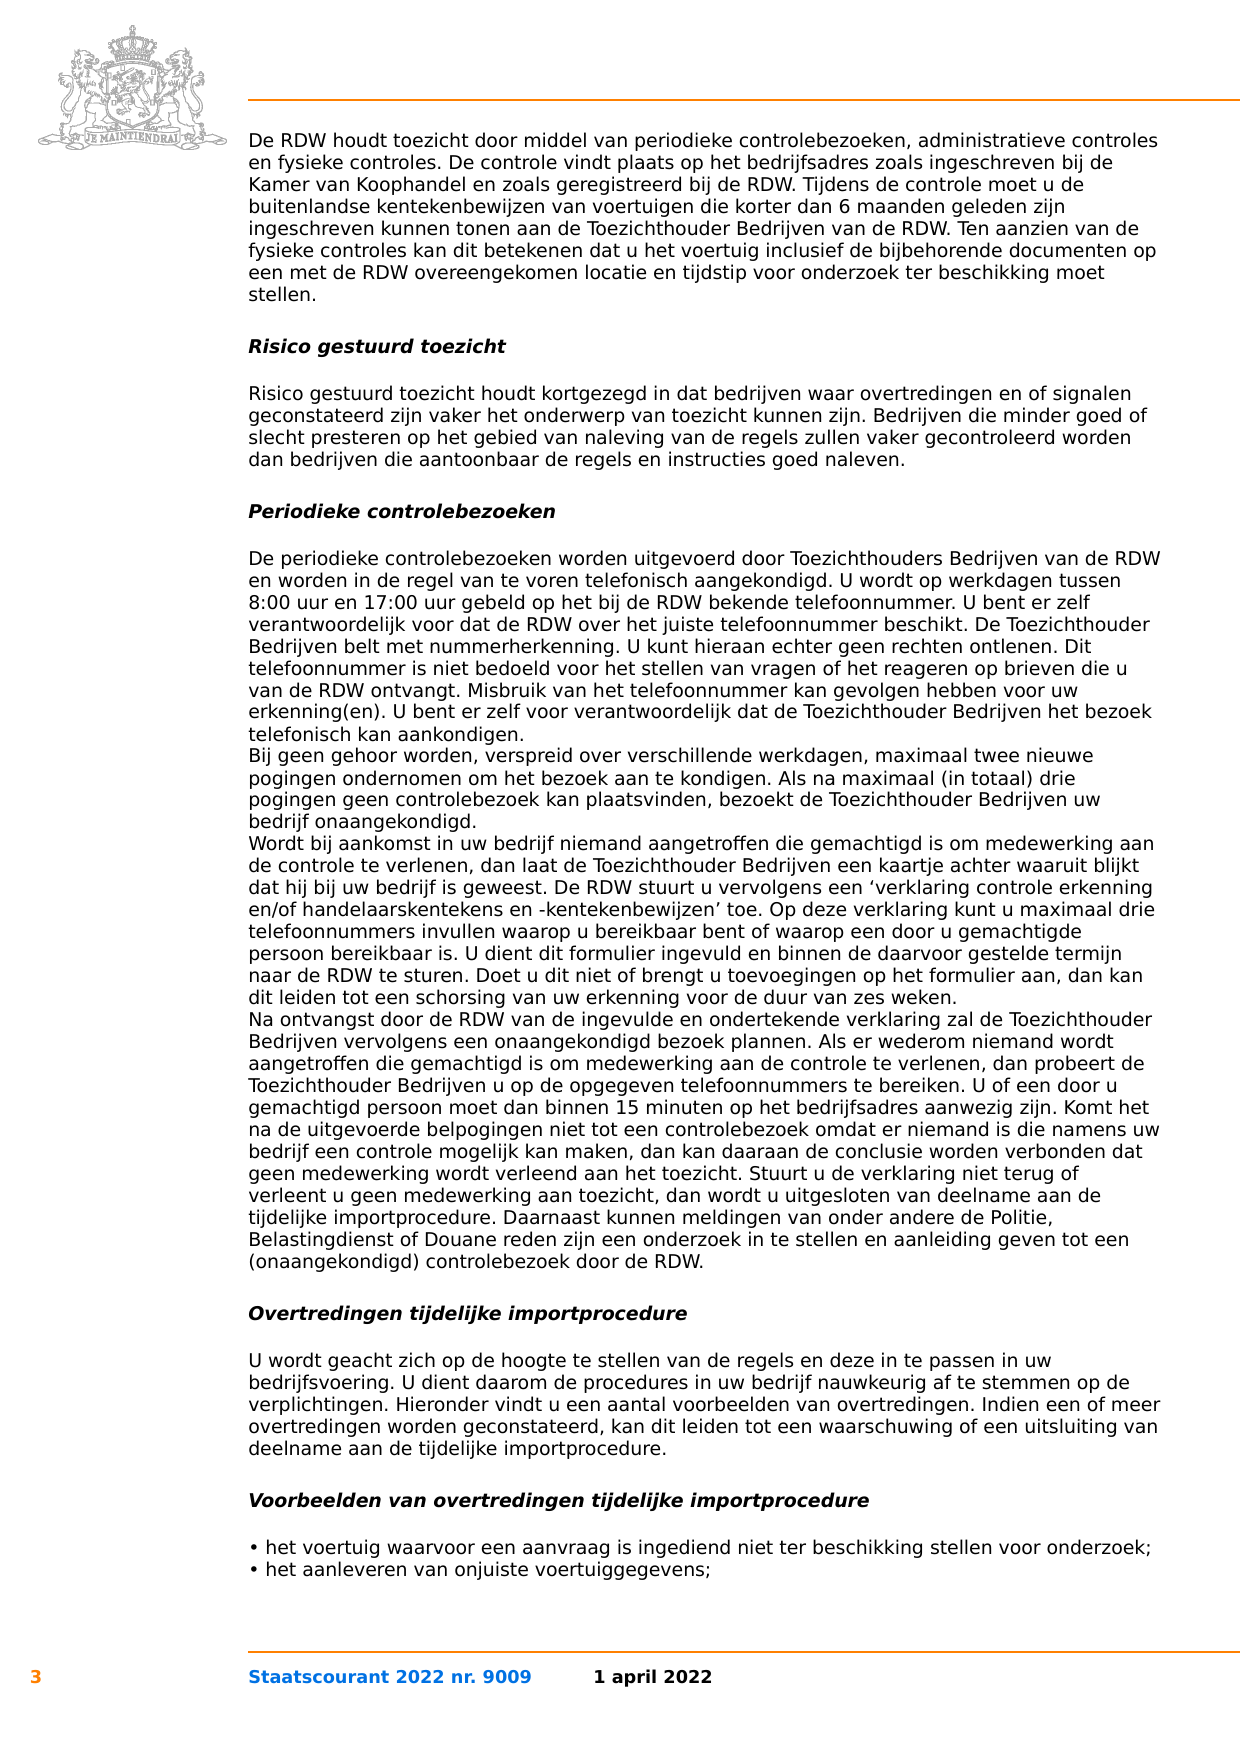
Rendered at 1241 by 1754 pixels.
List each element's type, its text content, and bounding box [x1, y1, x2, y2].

subtitle Risico gestuurd toezicht [248, 336, 1163, 358]
text Bij geen gehoor worden, verspreid over verschillende werkdagen, maximaal twee nieuwe pogingen ondernomen om het bezoek aan te kondigen. Als na maximaal (in totaal) drie pogingen geen controlebezoek kan plaatsvinden, bezoekt de Toezichthouder Bedrijven uw bedrijf onaangekondigd. [248, 745, 1163, 833]
text U wordt geacht zich op de hoogte te stellen van de regels en deze in te passen in uw bedrijfsvoering. U dient daarom de procedures in uw bedrijf nauwkeurig af te stemmen op de verplichtingen. Hieronder vindt u een aantal voorbeelden van overtredingen. Indien een of meer overtredingen worden geconstateerd, kan dit leiden tot een waarschuwing of een uitsluiting van deelname aan de tijdelijke importprocedure. [248, 1350, 1163, 1460]
text • het voertuig waarvoor een aanvraag is ingediend niet ter beschikking stellen voor onderzoek; [248, 1537, 1163, 1559]
text Na ontvangst door de RDW van de ingevulde en ondertekende verklaring zal de Toezichthouder Bedrijven vervolgens een onaangekondigd bezoek plannen. Als er wederom niemand wordt aangetroffen die gemachtigd is om medewerking aan de controle te verlenen, dan probeert de Toezichthouder Bedrijven u op de opgegeven telefoonnummers te bereiken. U of een door u gemachtigd persoon moet dan binnen 15 minuten op het bedrijfsadres aanwezig zijn. Komt het na de uitgevoerde belpogingen niet tot een controlebezoek omdat er niemand is die namens uw bedrijf een controle mogelijk kan maken, dan kan daaraan de conclusie worden verbonden dat geen medewerking wordt verleend aan het toezicht. Stuurt u de verklaring niet terug of verleent u geen medewerking aan toezicht, dan wordt u uitgesloten van deelname aan de tijdelijke importprocedure. Daarnaast kunnen meldingen van onder andere de Politie, Belastingdienst of Douane reden zijn een onderzoek in te stellen en aanleiding geven tot een (onaangekondigd) controlebezoek door de RDW. [248, 1009, 1163, 1273]
text • het aanleveren van onjuiste voertuiggegevens; [248, 1559, 1163, 1581]
text De RDW houdt toezicht door middel van periodieke controlebezoeken, administratieve controles en fysieke controles. De controle vindt plaats op het bedrijfsadres zoals ingeschreven bij de Kamer van Koophandel en zoals geregistreerd bij de RDW. Tijdens de controle moet u de buitenlandse kentekenbewijzen van voertuigen die korter dan 6 maanden geleden zijn ingeschreven kunnen tonen aan de Toezichthouder Bedrijven van de RDW. Ten aanzien van de fysieke controles kan dit betekenen dat u het voertuig inclusief de bijbehorende documenten op een met de RDW overeengekomen locatie en tijdstip voor onderzoek ter beschikking moet stellen. [248, 130, 1163, 306]
subtitle Voorbeelden van overtredingen tijdelijke importprocedure [248, 1490, 1163, 1512]
subtitle Overtredingen tijdelijke importprocedure [248, 1303, 1163, 1325]
picture [38, 25, 227, 150]
subtitle Periodieke controlebezoeken [248, 501, 1163, 523]
text De periodieke controlebezoeken worden uitgevoerd door Toezichthouders Bedrijven van de RDW en worden in de regel van te voren telefonisch aangekondigd. U wordt op werkdagen tussen 8:00 uur en 17:00 uur gebeld op het bij de RDW bekende telefoonnummer. U bent er zelf verantwoordelijk voor dat de RDW over het juiste telefoonnummer beschikt. De Toezichthouder Bedrijven belt met nummerherkenning. U kunt hieraan echter geen rechten ontlenen. Dit telefoonnummer is niet bedoeld voor het stellen van vragen of het reageren op brieven die u van de RDW ontvangt. Misbruik van het telefoonnummer kan gevolgen hebben voor uw erkenning(en). U bent er zelf voor verantwoordelijk dat de Toezichthouder Bedrijven het bezoek telefonisch kan aankondigen. [248, 548, 1163, 745]
text Wordt bij aankomst in uw bedrijf niemand aangetroffen die gemachtigd is om medewerking aan de controle te verlenen, dan laat de Toezichthouder Bedrijven een kaartje achter waaruit blijkt dat hij bij uw bedrijf is geweest. De RDW stuurt u vervolgens een ‘verklaring controle erkenning en/of handelaarskentekens en -kentekenbewijzen’ toe. Op deze verklaring kunt u maximaal drie telefoonnummers invullen waarop u bereikbaar bent of waarop een door u gemachtigde persoon bereikbaar is. U dient dit formulier ingevuld en binnen de daarvoor gestelde termijn naar de RDW te sturen. Doet u dit niet of brengt u toevoegingen op het formulier aan, dan kan dit leiden tot een schorsing van uw erkenning voor de duur van zes weken. [248, 833, 1163, 1009]
text Risico gestuurd toezicht houdt kortgezegd in dat bedrijven waar overtredingen en of signalen geconstateerd zijn vaker het onderwerp van toezicht kunnen zijn. Bedrijven die minder goed of slecht presteren op het gebied van naleving van de regels zullen vaker gecontroleerd worden dan bedrijven die aantoonbaar de regels en instructies goed naleven. [248, 383, 1163, 471]
